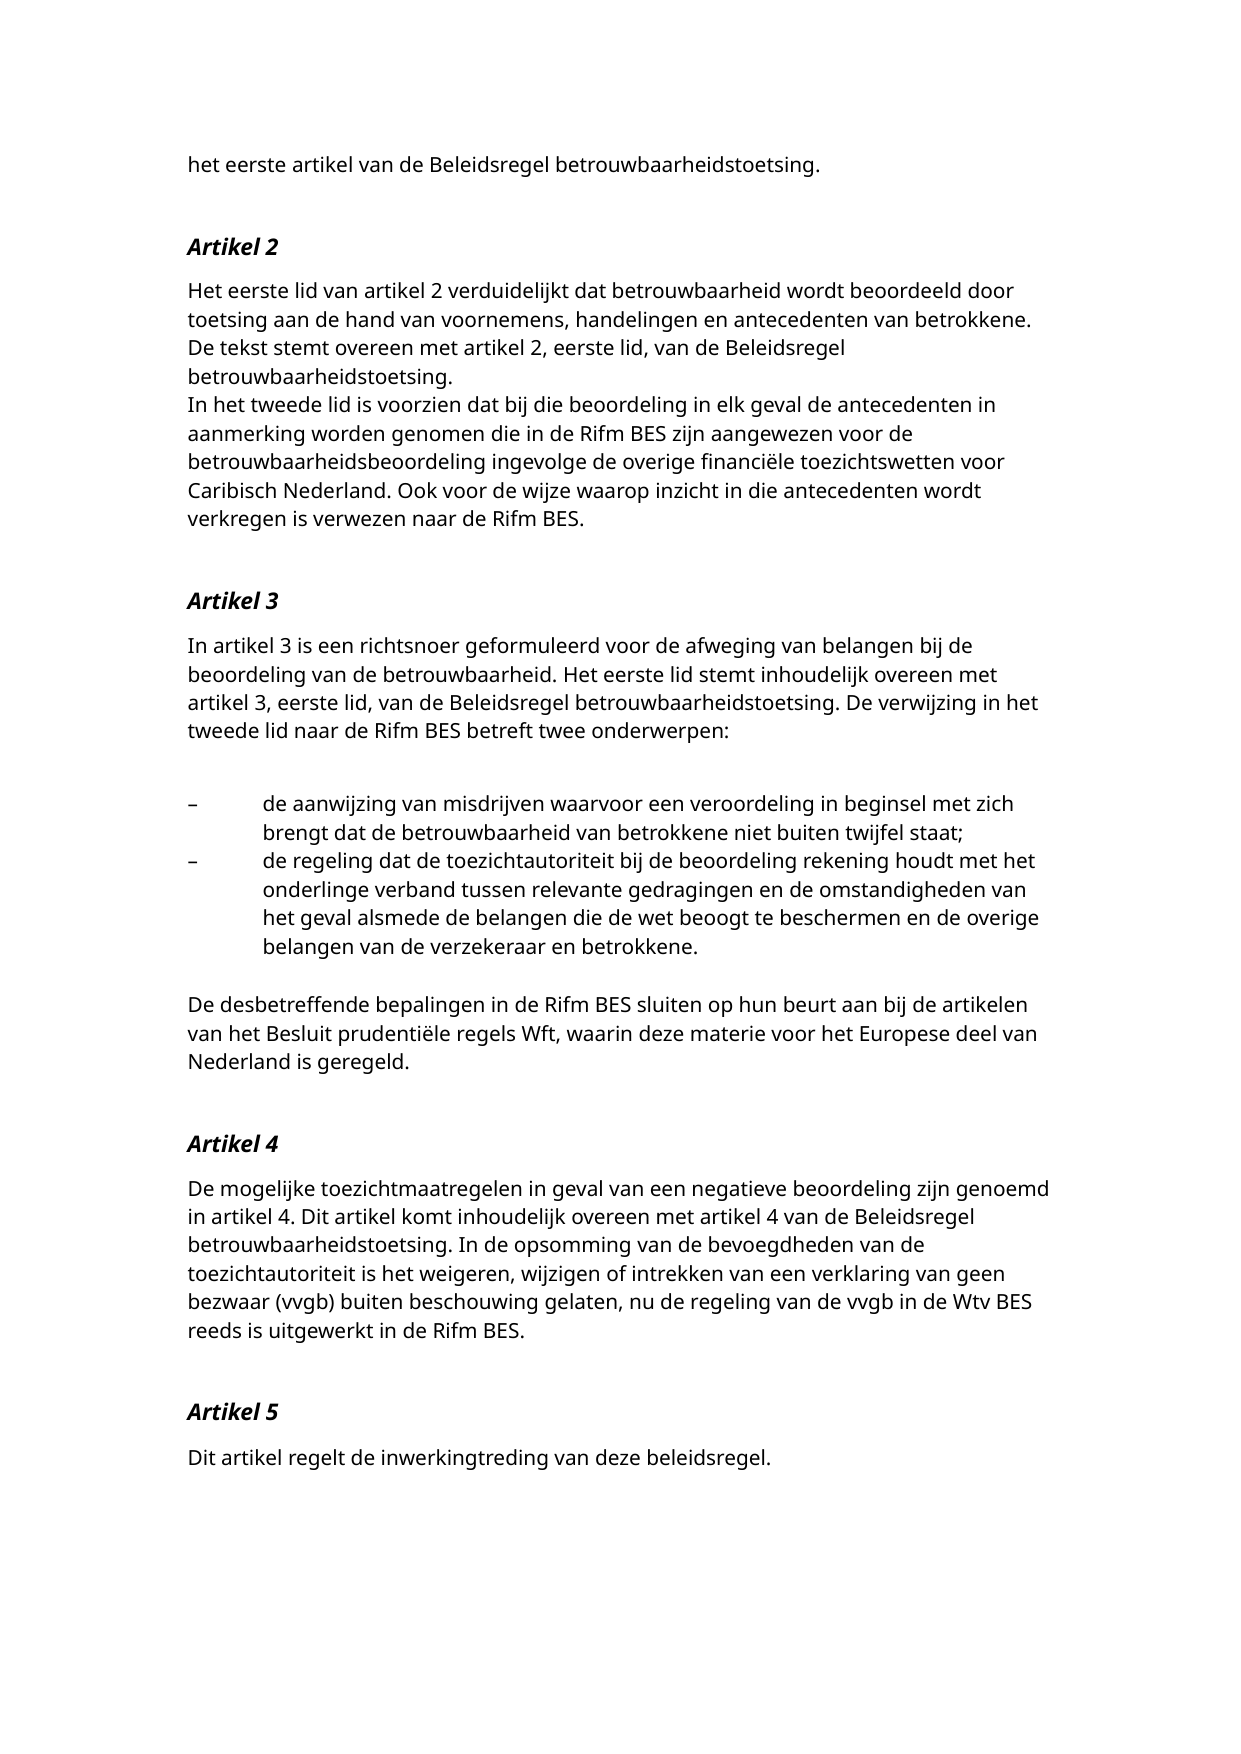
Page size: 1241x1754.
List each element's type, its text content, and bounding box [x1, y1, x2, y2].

list de regeling dat de toezichtautoriteit bij de beoordeling rekening houdt met het onderlinge verband tussen relevante gedragingen en de omstandigheden van het geval alsmede de belangen die de wet beoogt te beschermen en de overige belangen van de verzekeraar en betrokkene. [187, 846, 1053, 960]
text De desbetreffende bepalingen in de Rifm BES sluiten op hun beurt aan bij de artikelen van het Besluit prudentiële regels Wft, waarin deze materie voor het Europese deel van Nederland is geregeld. [187, 990, 1053, 1076]
subtitle Artikel 5 [187, 1396, 1053, 1428]
text In artikel 3 is een richtsnoer geformuleerd voor de afweging van belangen bij de beoordeling van de betrouwbaarheid. Het eerste lid stemt inhoudelijk overeen met artikel 3, eerste lid, van de Beleidsregel betrouwbaarheidstoetsing. De verwijzing in het tweede lid naar de Rifm BES betreft twee onderwerpen: [187, 631, 1053, 745]
subtitle Artikel 3 [187, 585, 1053, 616]
subtitle Artikel 4 [187, 1127, 1053, 1159]
text Het eerste lid van artikel 2 verduidelijkt dat betrouwbaarheid wordt beoordeeld door toetsing aan de hand van voornemens, handelingen en antecedenten van betrokkene. De tekst stemt overeen met artikel 2, eerste lid, van de Beleidsregel betrouwbaarheidstoetsing. [187, 277, 1053, 390]
list de aanwijzing van misdrijven waarvoor een veroordeling in beginsel met zich brengt dat de betrouwbaarheid van betrokkene niet buiten twijfel staat; [187, 789, 1053, 846]
text In het tweede lid is voorzien dat bij die beoordeling in elk geval de antecedenten in aanmerking worden genomen die in de Rifm BES zijn aangewezen voor de betrouwbaarheidsbeoordeling ingevolge de overige financiële toezichtswetten voor Caribisch Nederland. Ook voor de wijze waarop inzicht in die antecedenten wordt verkregen is verwezen naar de Rifm BES. [187, 390, 1053, 533]
subtitle Artikel 2 [187, 230, 1053, 262]
text Dit artikel regelt de inwerkingtreding van deze beleidsregel. [187, 1443, 1053, 1471]
text De mogelijke toezichtmaatregelen in geval van een negatieve beoordeling zijn genoemd in artikel 4. Dit artikel komt inhoudelijk overeen met artikel 4 van de Beleidsregel betrouwbaarheidstoetsing. In de opsomming van de bevoegdheden van de toezichtautoriteit is het weigeren, wijzigen of intrekken van een verklaring van geen bezwaar (vvgb) buiten beschouwing gelaten, nu de regeling van de vvgb in de Wtv BES reeds is uitgewerkt in de Rifm BES. [187, 1174, 1053, 1344]
text het eerste artikel van de Beleidsregel betrouwbaarheidstoetsing. [187, 150, 1053, 178]
